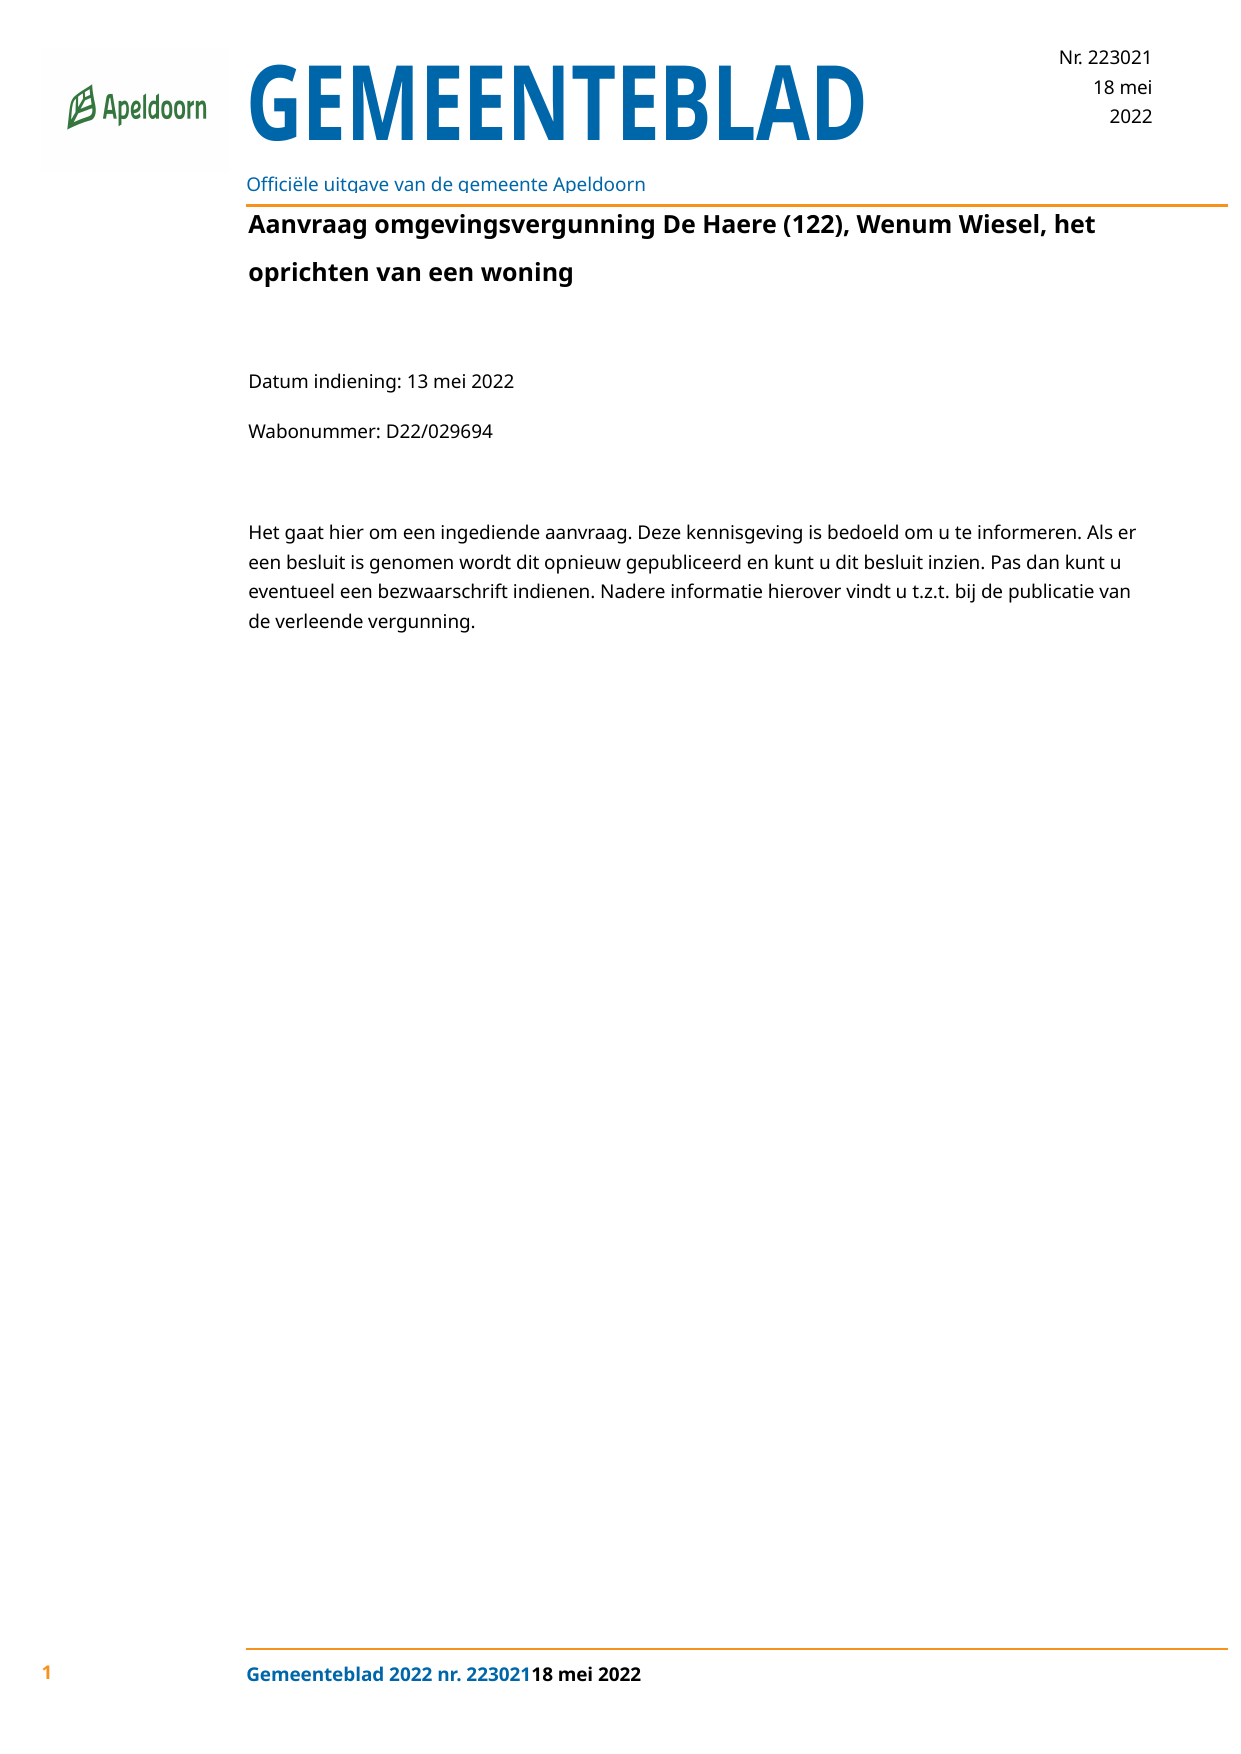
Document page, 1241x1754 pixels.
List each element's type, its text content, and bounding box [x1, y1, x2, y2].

text Het gaat hier om een ingediende aanvraag. Deze kennisgeving is bedoeld om u te informeren. Als er een besluit is genomen wordt dit opnieuw gepubliceerd en kunt u dit besluit inzien. Pas dan kunt u eventueel een bezwaarschrift indienen. Nadere informatie hierover vindt u t.z.t. bij de publicatie van de verleende vergunning. [248, 519, 1152, 634]
text Aanvraag omgevingsvergunning De Haere (122), Wenum Wiesel, het oprichten van een woning [248, 207, 1152, 288]
text Wabonummer: D22/029694 [248, 419, 1152, 444]
text Datum indiening: 13 mei 2022 [248, 368, 1152, 394]
picture [41, 47, 231, 172]
